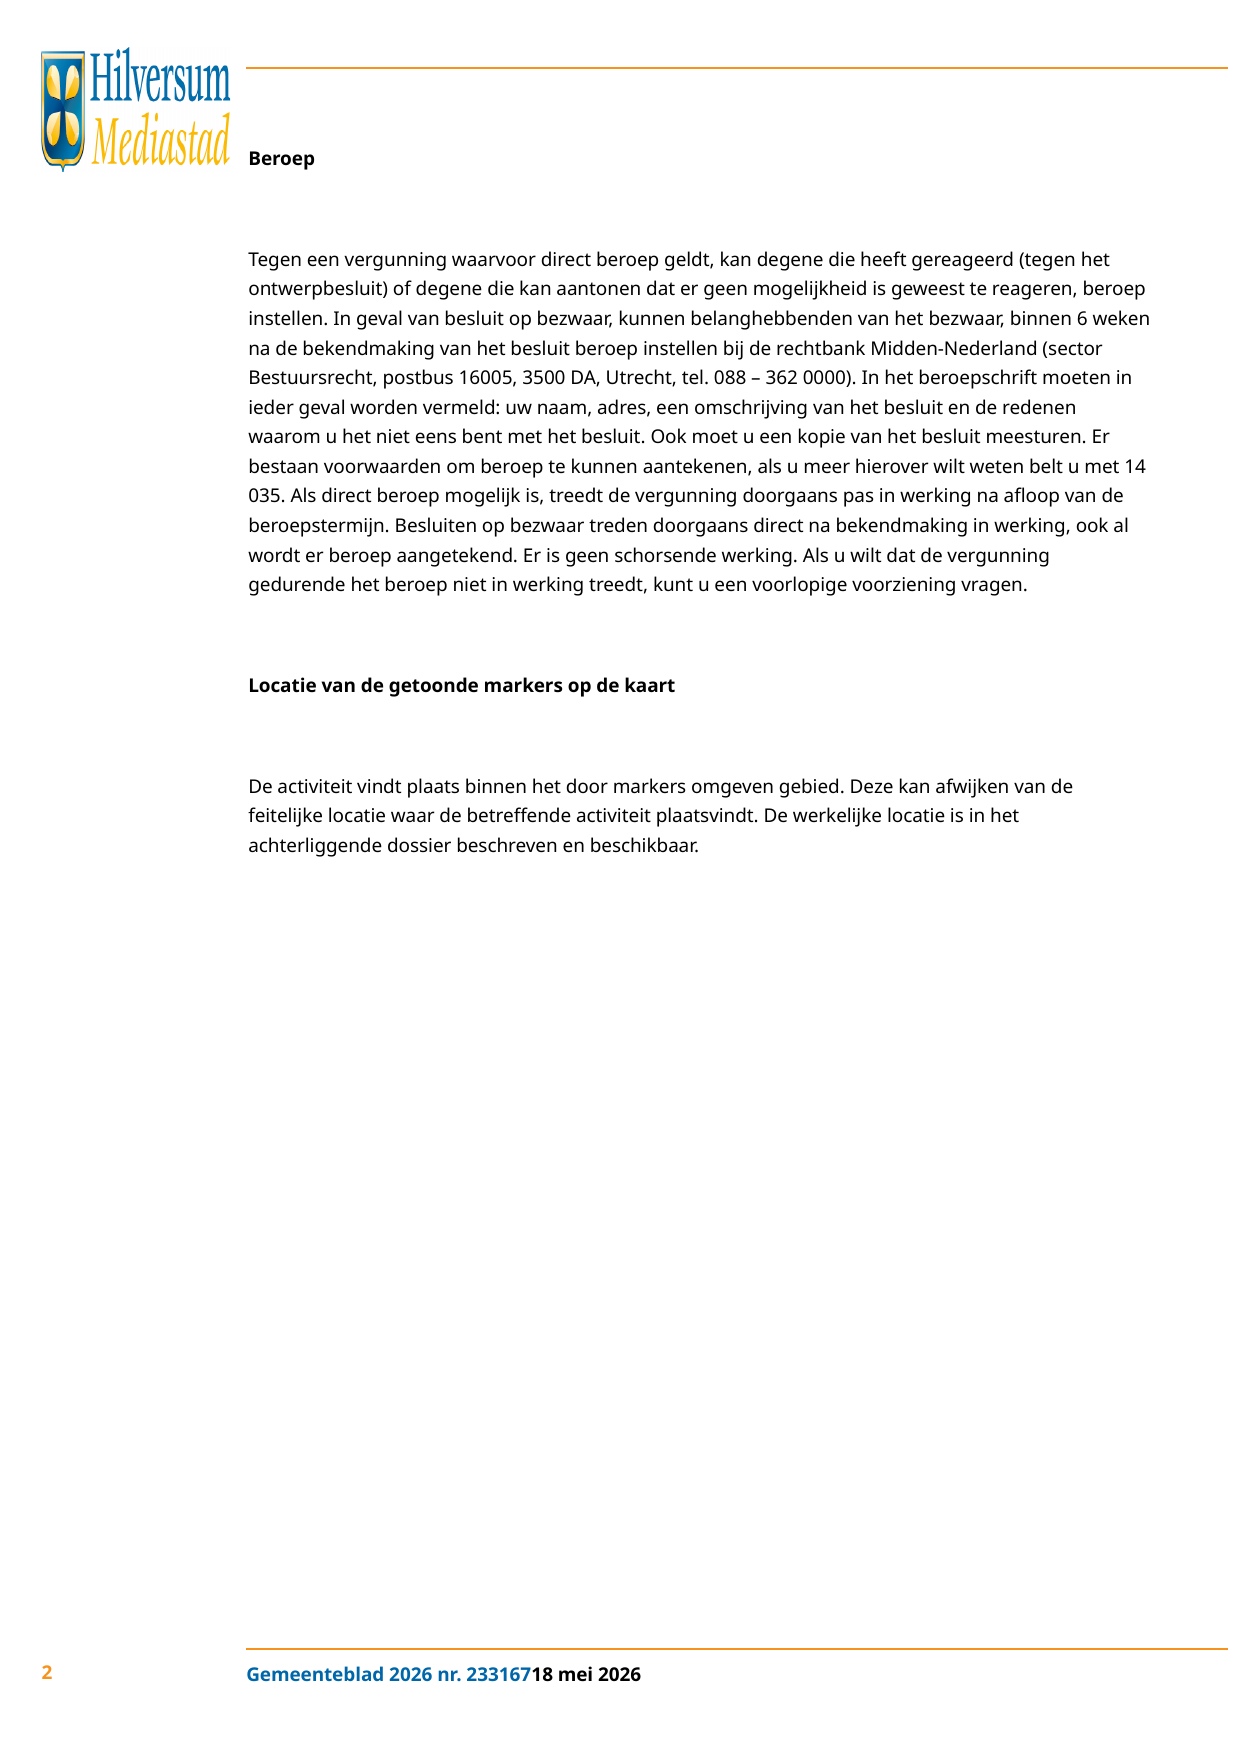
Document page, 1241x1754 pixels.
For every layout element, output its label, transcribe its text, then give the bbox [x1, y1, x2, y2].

text Locatie van de getoonde markers op de kaart [248, 672, 1152, 698]
text De activiteit vindt plaats binnen het door markers omgeven gebied. Deze kan afwijken van de feitelijke locatie waar de betreffende activiteit plaatsvindt. De werkelijke locatie is in het achterliggende dossier beschreven en beschikbaar. [248, 773, 1152, 858]
text Beroep [248, 145, 1152, 171]
text Tegen een vergunning waarvoor direct beroep geldt, kan degene die heeft gereageerd (tegen het ontwerpbesluit) of degene die kan aantonen dat er geen mogelijkheid is geweest te reageren, beroep instellen. In geval van besluit op bezwaar, kunnen belanghebbenden van het bezwaar, binnen 6 weken na de bekendmaking van het besluit beroep instellen bij de rechtbank Midden-Nederland (sector Bestuursrecht, postbus 16005, 3500 DA, Utrecht, tel. 088 – 362 0000). In het beroepschrift moeten in ieder geval worden vermeld: uw naam, adres, een omschrijving van het besluit en de redenen waarom u het niet eens bent met het besluit. Ook moet u een kopie van het besluit meesturen. Er bestaan voorwaarden om beroep te kunnen aantekenen, als u meer hierover wilt weten belt u met 14 035. Als direct beroep mogelijk is, treedt de vergunning doorgaans pas in werking na afloop van de beroepstermijn. Besluiten op bezwaar treden doorgaans direct na bekendmaking in werking, ook al wordt er beroep aangetekend. Er is geen schorsende werking. Als u wilt dat de vergunning gedurende het beroep niet in werking treedt, kunt u een voorlopige voorziening vragen. [248, 246, 1152, 597]
picture [41, 47, 231, 172]
